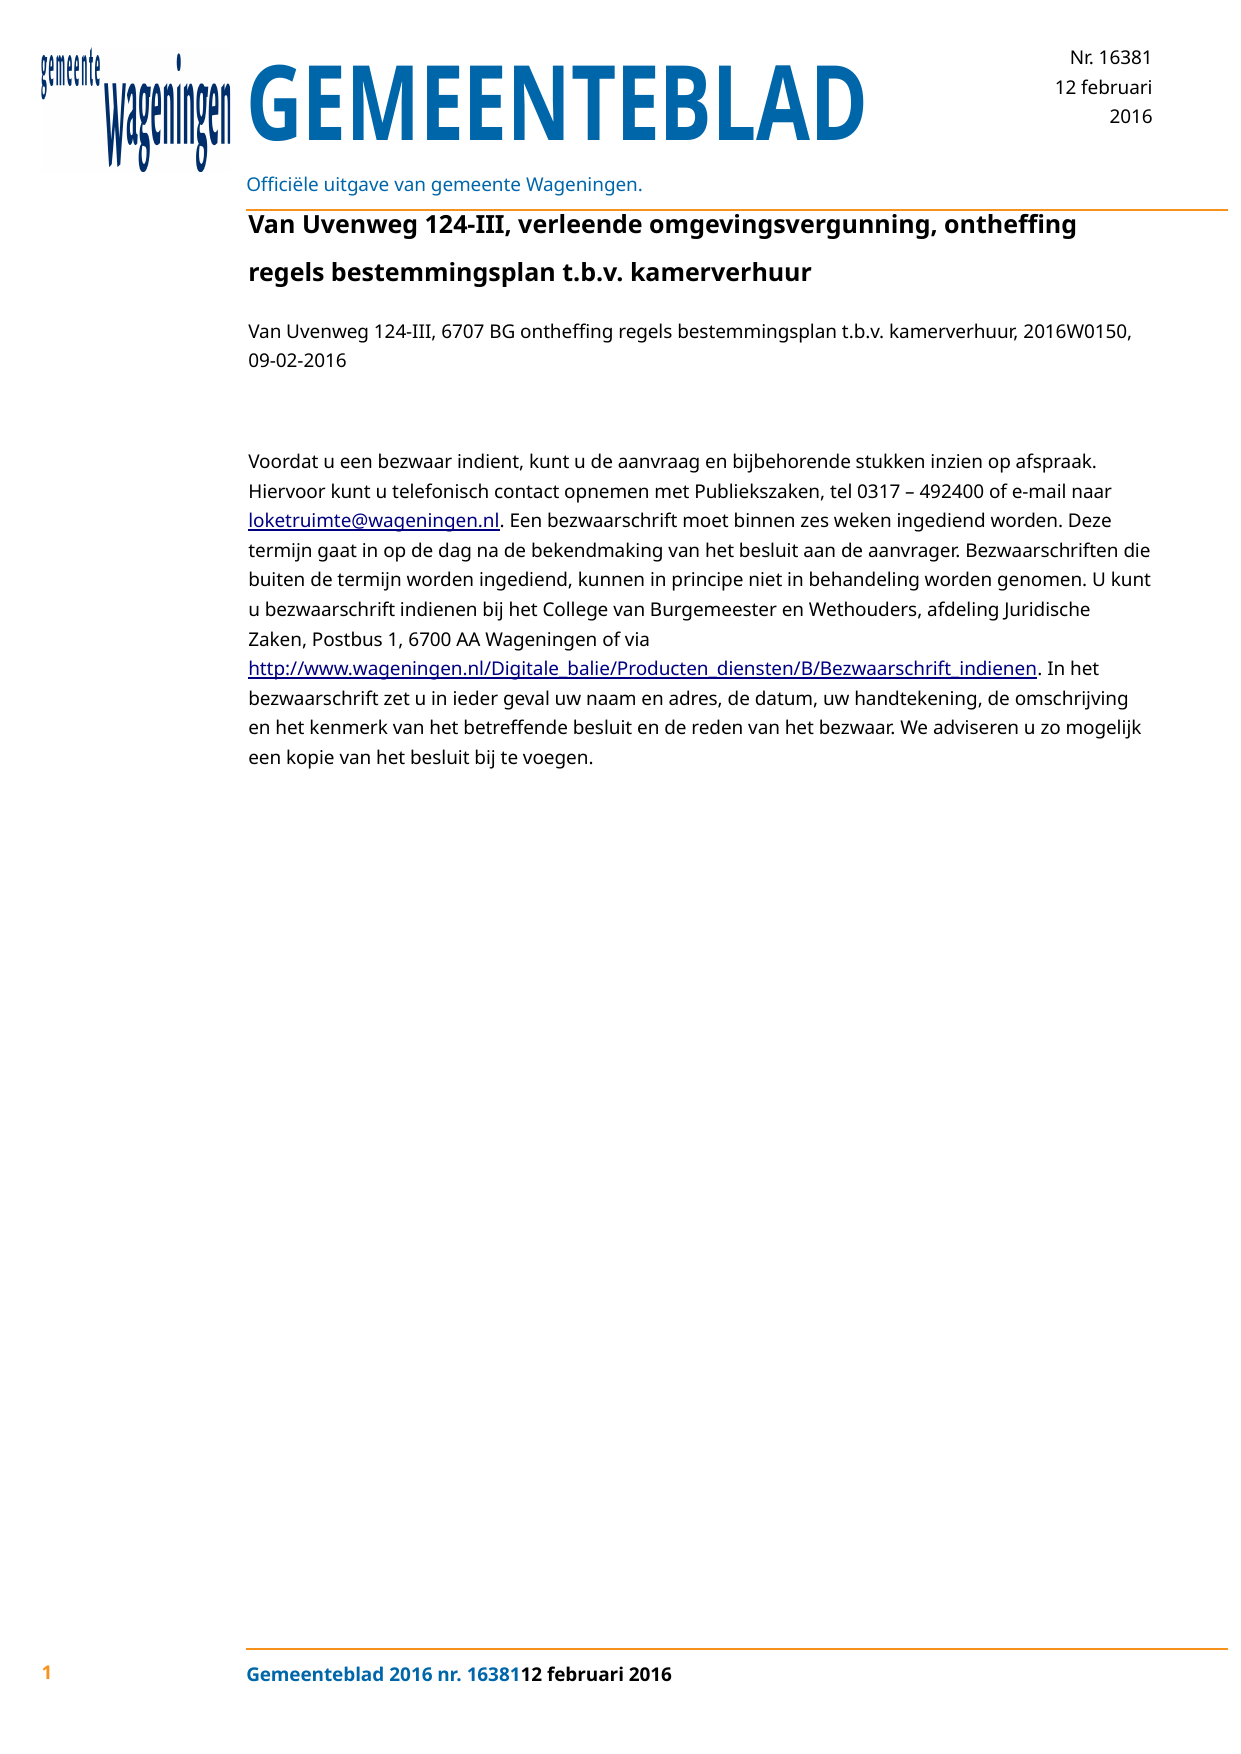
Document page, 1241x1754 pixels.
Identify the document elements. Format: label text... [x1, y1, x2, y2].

picture [41, 47, 231, 172]
text Voordat u een bezwaar indient, kunt u de aanvraag en bijbehorende stukken inzien op afspraak. Hiervoor kunt u telefonisch contact opnemen met Publiekszaken, tel 0317 – 492400 of e-mail naar loketruimte@wageningen.nl. Een bezwaarschrift moet binnen zes weken ingediend worden. Deze termijn gaat in op de dag na de bekendmaking van het besluit aan de aanvrager. Bezwaarschriften die buiten de termijn worden ingediend, kunnen in principe niet in behandeling worden genomen. U kunt u bezwaarschrift indienen bij het College van Burgemeester en Wethouders, afdeling Juridische Zaken, Postbus 1, 6700 AA Wageningen of via http://www.wageningen.nl/Digitale_balie/Producten_diensten/B/Bezwaarschrift_indienen. In het bezwaarschrift zet u in ieder geval uw naam en adres, de datum, uw handtekening, de omschrijving en het kenmerk van het betreffende besluit en de reden van het bezwaar. We adviseren u zo mogelijk een kopie van het besluit bij te voegen. [248, 448, 1152, 770]
text Van Uvenweg 124-III, 6707 BG ontheffing regels bestemmingsplan t.b.v. kamerverhuur, 2016W0150, 09-02-2016 [248, 318, 1152, 373]
text Van Uvenweg 124-III, verleende omgevingsvergunning, ontheffing regels bestemmingsplan t.b.v. kamerverhuur [248, 211, 1152, 288]
